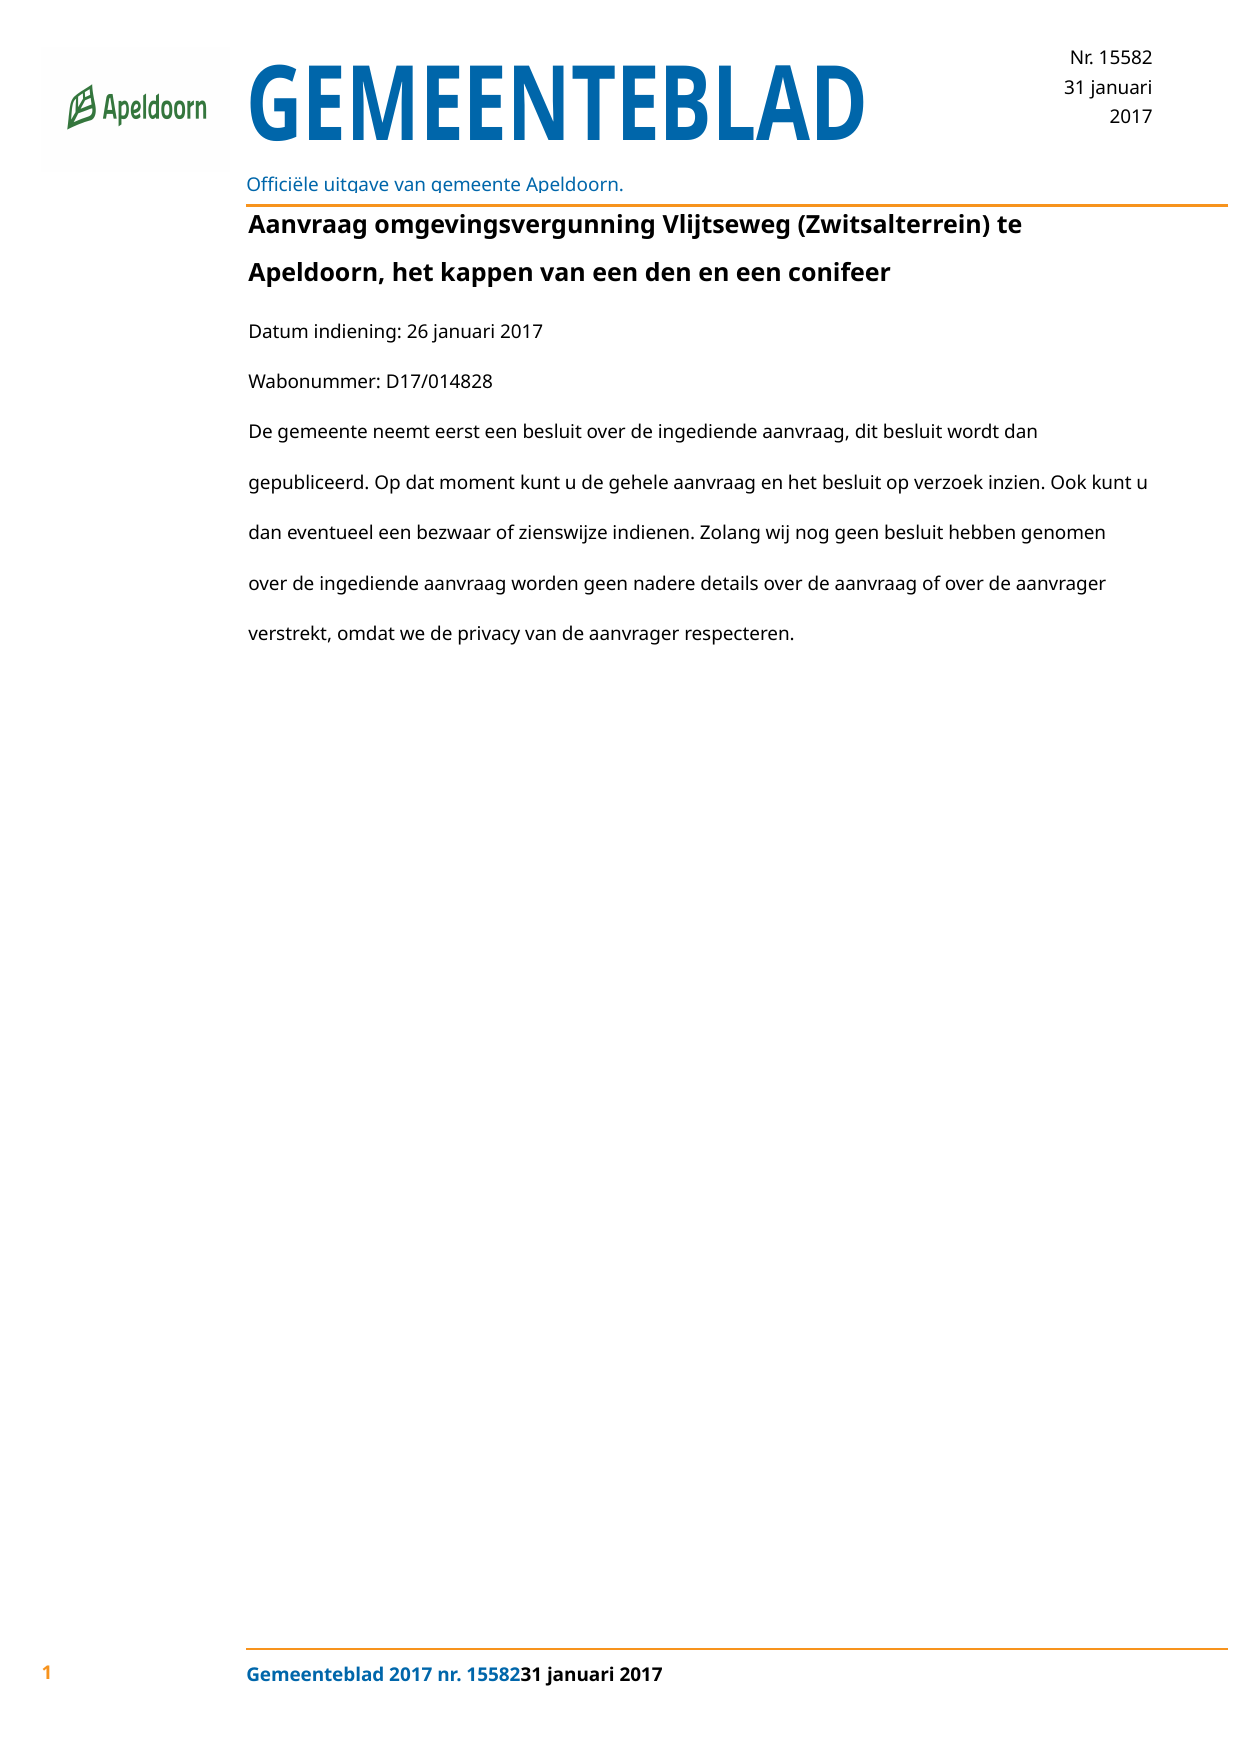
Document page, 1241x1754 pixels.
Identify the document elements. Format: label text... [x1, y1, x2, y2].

text Aanvraag omgevingsvergunning Vlijtseweg (Zwitsalterrein) te Apeldoorn, het kappen van een den en een conifeer [248, 207, 1152, 288]
picture [41, 47, 231, 172]
text verstrekt, omdat we de privacy van de aanvrager respecteren. [248, 620, 1152, 646]
text gepubliceerd. Op dat moment kunt u de gehele aanvraag en het besluit op verzoek inzien. Ook kunt u [248, 469, 1152, 495]
text Wabonummer: D17/014828 [248, 368, 1152, 394]
text over de ingediende aanvraag worden geen nadere details over de aanvraag of over de aanvrager [248, 570, 1152, 596]
text Datum indiening: 26 januari 2017 [248, 318, 1152, 344]
text De gemeente neemt eerst een besluit over de ingediende aanvraag, dit besluit wordt dan [248, 419, 1152, 444]
text dan eventueel een bezwaar of zienswijze indienen. Zolang wij nog geen besluit hebben genomen [248, 519, 1152, 545]
